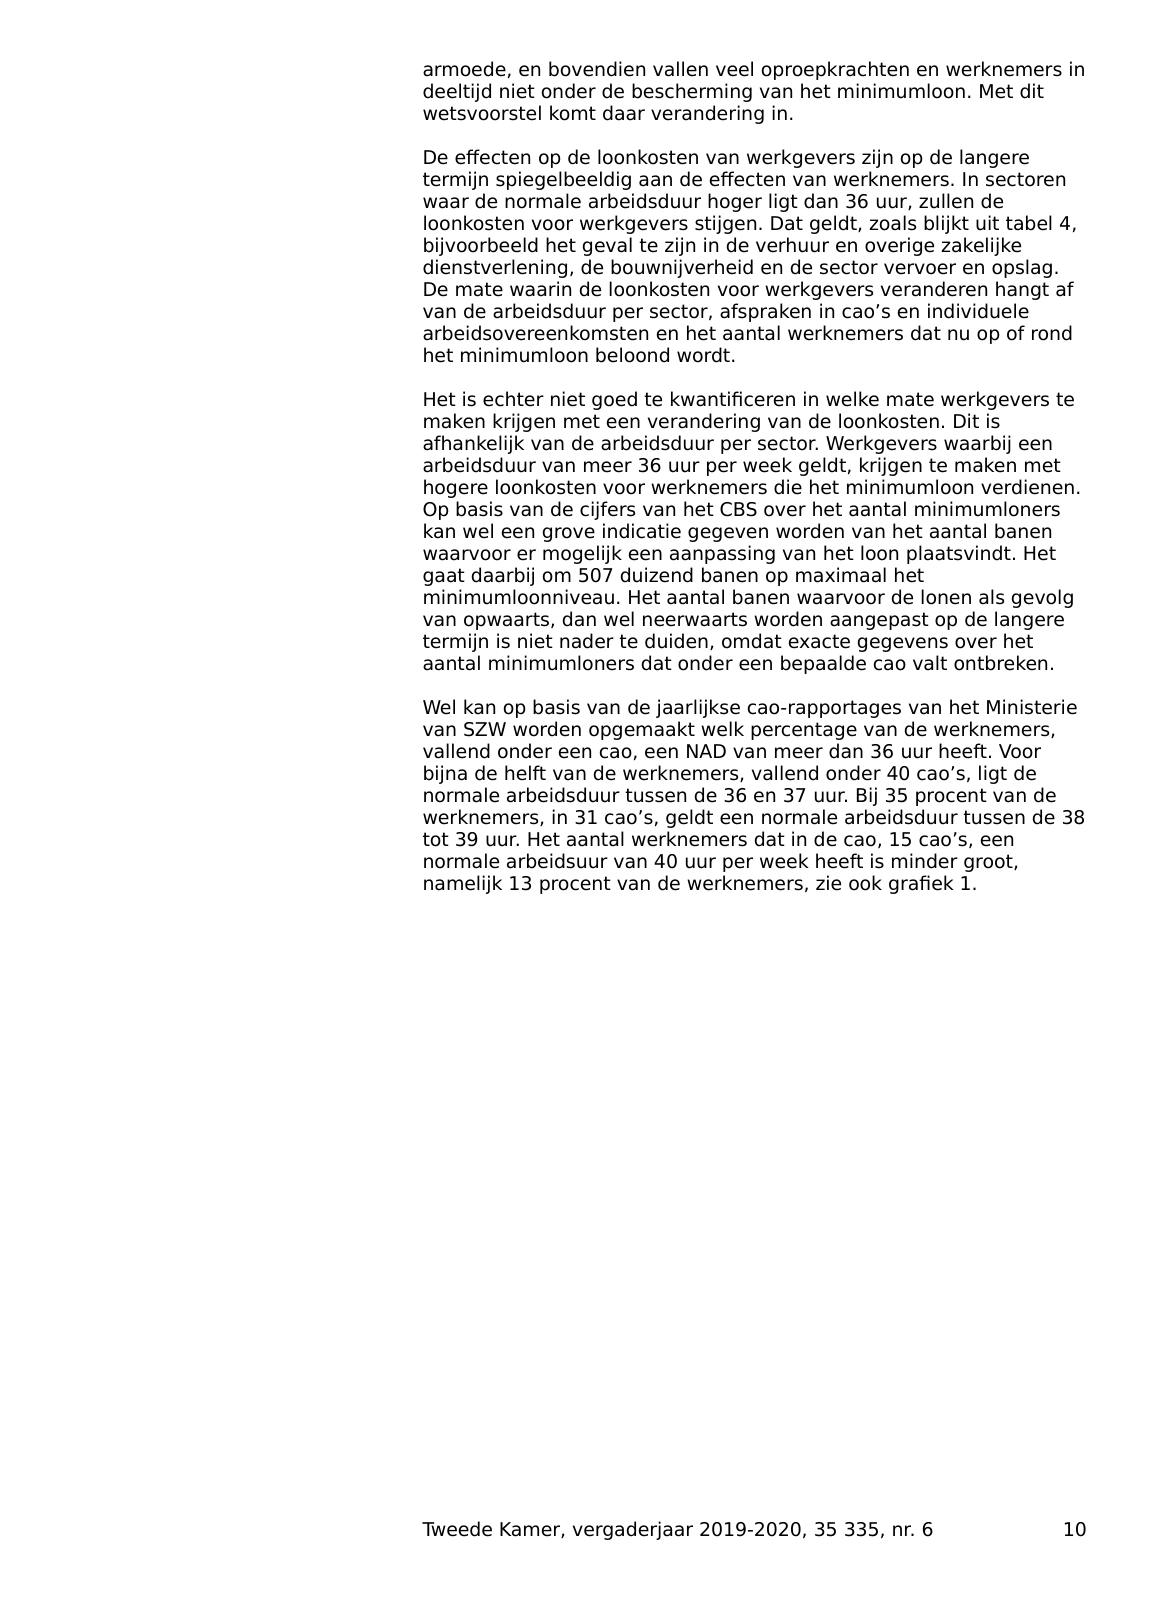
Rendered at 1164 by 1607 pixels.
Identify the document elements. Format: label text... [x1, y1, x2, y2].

text Het is echter niet goed te kwantificeren in welke mate werkgevers te maken krijgen met een verandering van de loonkosten. Dit is afhankelijk van de arbeidsduur per sector. Werkgevers waarbij een arbeidsduur van meer 36 uur per week geldt, krijgen te maken met hogere loonkosten voor werknemers die het minimumloon verdienen. Op basis van de cijfers van het CBS over het aantal minimumloners kan wel een grove indicatie gegeven worden van het aantal banen waarvoor er mogelijk een aanpassing van het loon plaatsvindt. Het gaat daarbij om 507 duizend banen op maximaal het minimumloonniveau. Het aantal banen waarvoor de lonen als gevolg van opwaarts, dan wel neerwaarts worden aangepast op de langere termijn is niet nader te duiden, omdat exacte gegevens over het aantal minimumloners dat onder een bepaalde cao valt ontbreken. [422, 389, 1087, 675]
text armoede, en bovendien vallen veel oproepkrachten en werknemers in deeltijd niet onder de bescherming van het minimumloon. Met dit wetsvoorstel komt daar verandering in. [422, 59, 1087, 125]
text De effecten op de loonkosten van werkgevers zijn op de langere termijn spiegelbeeldig aan de effecten van werknemers. In sectoren waar de normale arbeidsduur hoger ligt dan 36 uur, zullen de loonkosten voor werkgevers stijgen. Dat geldt, zoals blijkt uit tabel 4, bijvoorbeeld het geval te zijn in de verhuur en overige zakelijke dienstverlening, de bouwnijverheid en de sector vervoer en opslag. De mate waarin de loonkosten voor werkgevers veranderen hangt af van de arbeidsduur per sector, afspraken in cao’s en individuele arbeidsovereenkomsten en het aantal werknemers dat nu op of rond het minimumloon beloond wordt. [422, 147, 1087, 367]
text Wel kan op basis van de jaarlijkse cao-rapportages van het Ministerie van SZW worden opgemaakt welk percentage van de werknemers, vallend onder een cao, een NAD van meer dan 36 uur heeft. Voor bijna de helft van de werknemers, vallend onder 40 cao’s, ligt de normale arbeidsduur tussen de 36 en 37 uur. Bij 35 procent van de werknemers, in 31 cao’s, geldt een normale arbeidsduur tussen de 38 tot 39 uur. Het aantal werknemers dat in de cao, 15 cao’s, een normale arbeidsuur van 40 uur per week heeft is minder groot, namelijk 13 procent van de werknemers, zie ook grafiek 1. [422, 697, 1087, 895]
